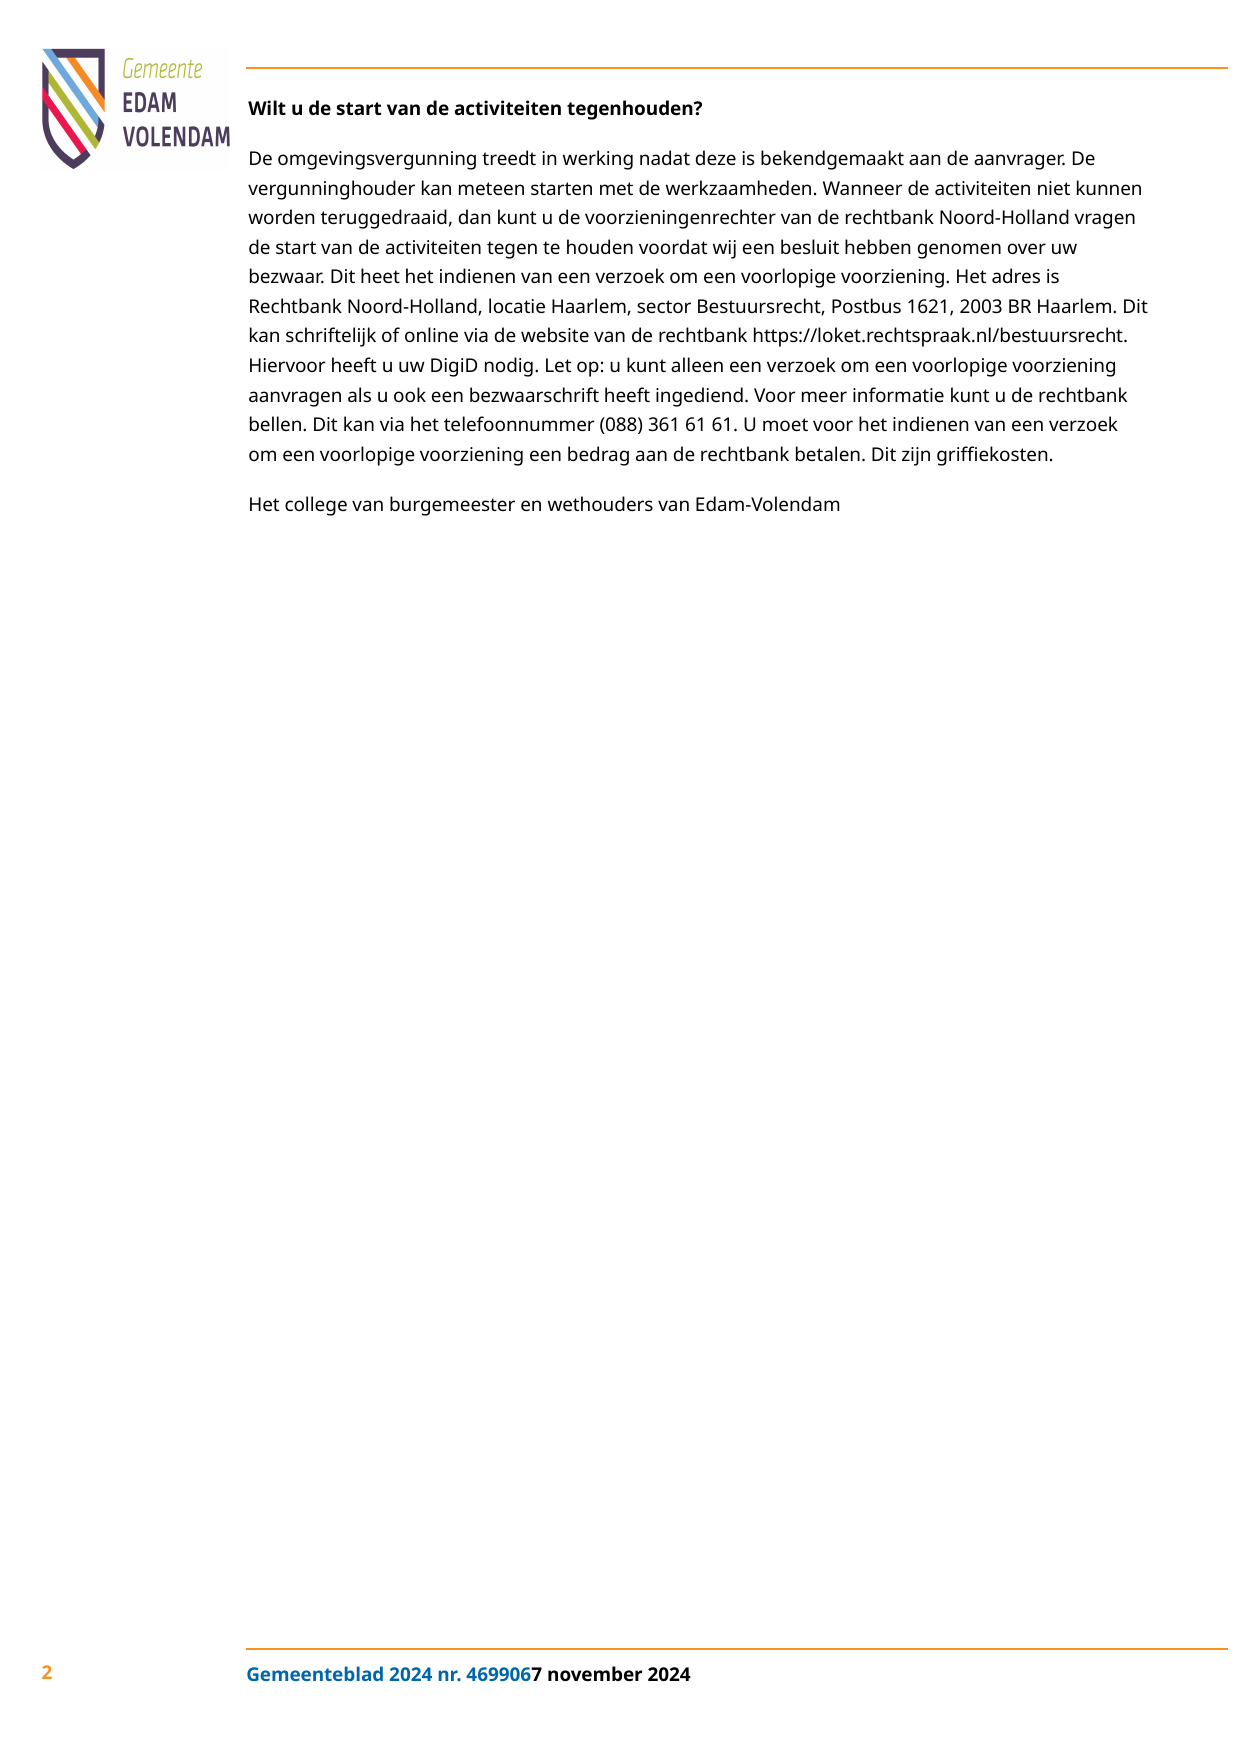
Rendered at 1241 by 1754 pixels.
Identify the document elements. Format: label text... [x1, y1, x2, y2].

text De omgevingsvergunning treedt in werking nadat deze is bekendgemaakt aan de aanvrager. De vergunninghouder kan meteen starten met de werkzaamheden. Wanneer de activiteiten niet kunnen worden teruggedraaid, dan kunt u de voorzieningenrechter van de rechtbank Noord-Holland vragen de start van de activiteiten tegen te houden voordat wij een besluit hebben genomen over uw bezwaar. Dit heet het indienen van een verzoek om een voorlopige voorziening. Het adres is Rechtbank Noord-Holland, locatie Haarlem, sector Bestuursrecht, Postbus 1621, 2003 BR Haarlem. Dit kan schriftelijk of online via de website van de rechtbank https://loket.rechtspraak.nl/bestuursrecht. Hiervoor heeft u uw DigiD nodig. Let op: u kunt alleen een verzoek om een voorlopige voorziening aanvragen als u ook een bezwaarschrift heeft ingediend. Voor meer informatie kunt u de rechtbank bellen. Dit kan via het telefoonnummer (088) 361 61 61. U moet voor het indienen van een verzoek om een voorlopige voorziening een bedrag aan de rechtbank betalen. Dit zijn griffiekosten. [248, 145, 1152, 467]
picture [41, 47, 231, 172]
text Wilt u de start van de activiteiten tegenhouden? [248, 95, 1152, 121]
text Het college van burgemeester en wethouders van Edam-Volendam [248, 491, 1152, 517]
